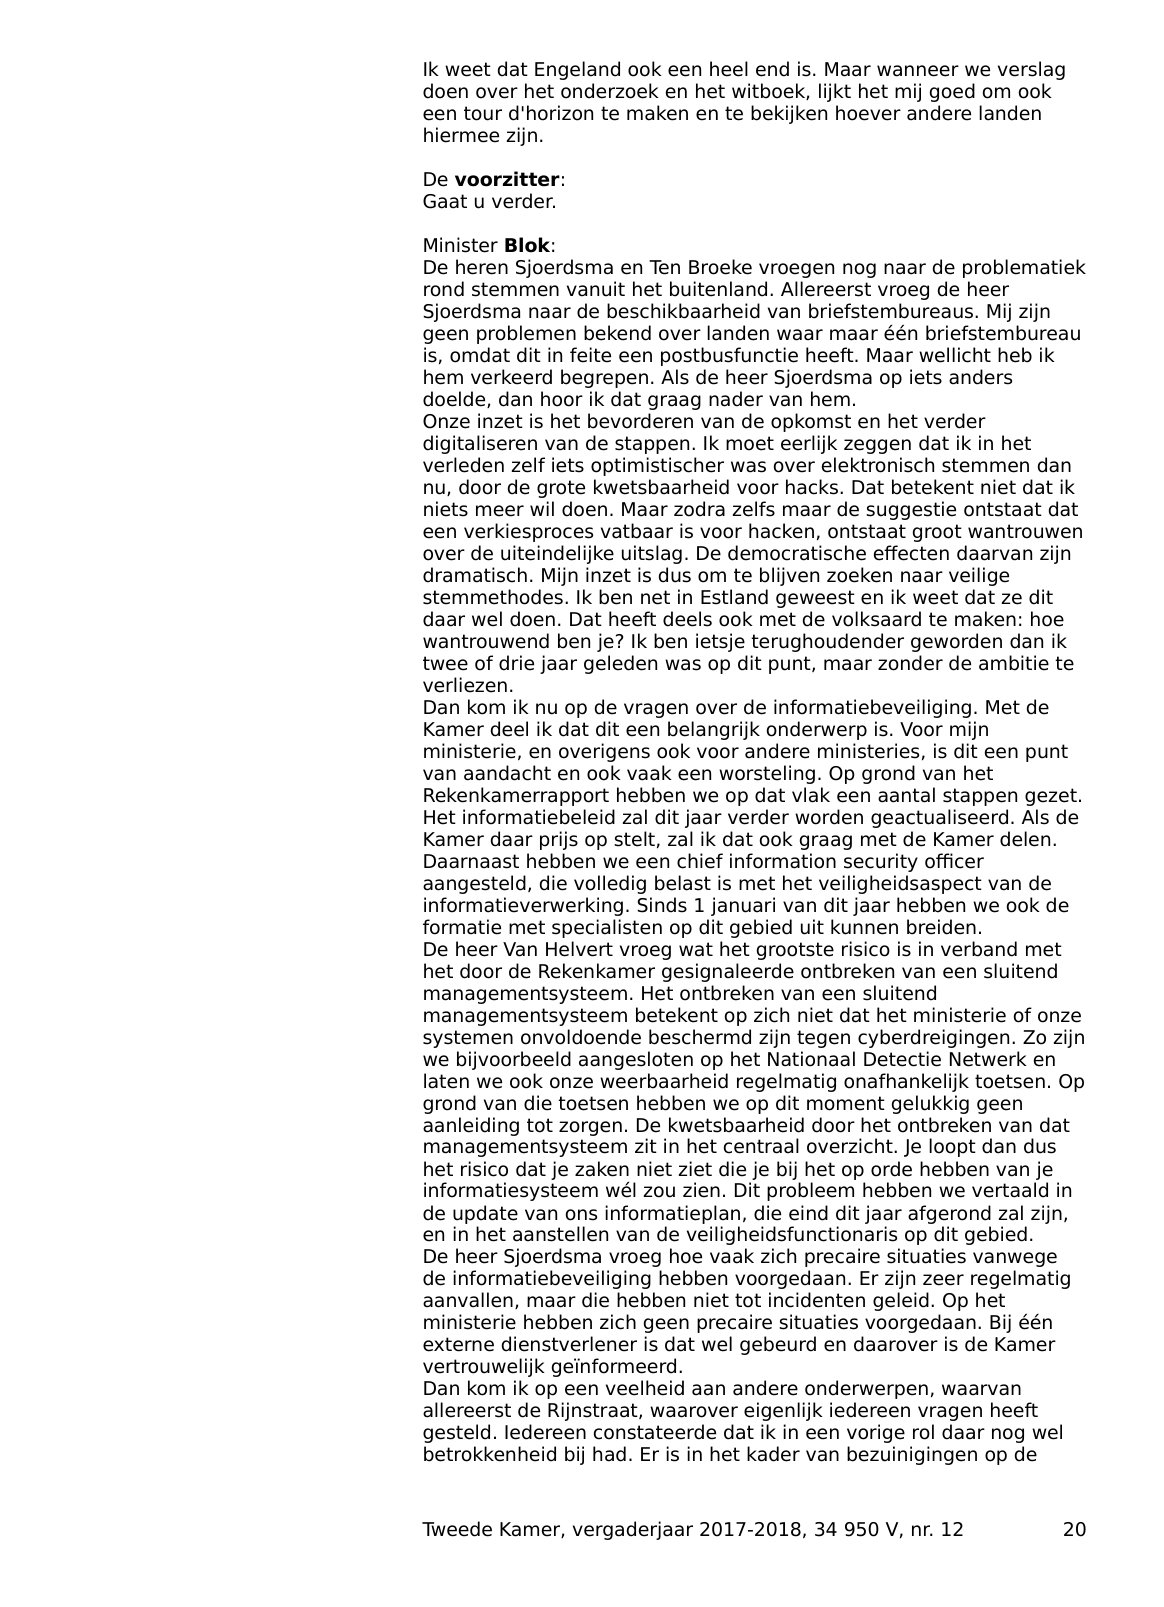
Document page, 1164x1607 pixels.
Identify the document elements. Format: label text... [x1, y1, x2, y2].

text Gaat u verder. [422, 191, 1087, 213]
text Dan kom ik nu op de vragen over de informatiebeveiliging. Met de Kamer deel ik dat dit een belangrijk onderwerp is. Voor mijn ministerie, en overigens ook voor andere ministeries, is dit een punt van aandacht en ook vaak een worsteling. Op grond van het Rekenkamerrapport hebben we op dat vlak een aantal stappen gezet. Het informatiebeleid zal dit jaar verder worden geactualiseerd. Als de Kamer daar prijs op stelt, zal ik dat ook graag met de Kamer delen. Daarnaast hebben we een chief information security officer aangesteld, die volledig belast is met het veiligheidsaspect van de informatieverwerking. Sinds 1 januari van dit jaar hebben we ook de formatie met specialisten op dit gebied uit kunnen breiden. [422, 697, 1087, 939]
text Ik weet dat Engeland ook een heel end is. Maar wanneer we verslag doen over het onderzoek en het witboek, lijkt het mij goed om ook een tour d'horizon te maken en te bekijken hoever andere landen hiermee zijn. [422, 59, 1087, 147]
text De voorzitter: [422, 169, 1087, 191]
text De heer Van Helvert vroeg wat het grootste risico is in verband met het door de Rekenkamer gesignaleerde ontbreken van een sluitend managementsysteem. Het ontbreken van een sluitend managementsysteem betekent op zich niet dat het ministerie of onze systemen onvoldoende beschermd zijn tegen cyberdreigingen. Zo zijn we bijvoorbeeld aangesloten op het Nationaal Detectie Netwerk en laten we ook onze weerbaarheid regelmatig onafhankelijk toetsen. Op grond van die toetsen hebben we op dit moment gelukkig geen aanleiding tot zorgen. De kwetsbaarheid door het ontbreken van dat managementsysteem zit in het centraal overzicht. Je loopt dan dus het risico dat je zaken niet ziet die je bij het op orde hebben van je informatiesysteem wél zou zien. Dit probleem hebben we vertaald in de update van ons informatieplan, die eind dit jaar afgerond zal zijn, en in het aanstellen van de veiligheidsfunctionaris op dit gebied. [422, 939, 1087, 1246]
text Minister Blok: [422, 235, 1087, 257]
text Dan kom ik op een veelheid aan andere onderwerpen, waarvan allereerst de Rijnstraat, waarover eigenlijk iedereen vragen heeft gesteld. Iedereen constateerde dat ik in een vorige rol daar nog wel betrokkenheid bij had. Er is in het kader van bezuinigingen op de [422, 1378, 1087, 1466]
text Onze inzet is het bevorderen van de opkomst en het verder digitaliseren van de stappen. Ik moet eerlijk zeggen dat ik in het verleden zelf iets optimistischer was over elektronisch stemmen dan nu, door de grote kwetsbaarheid voor hacks. Dat betekent niet dat ik niets meer wil doen. Maar zodra zelfs maar de suggestie ontstaat dat een verkiesproces vatbaar is voor hacken, ontstaat groot wantrouwen over de uiteindelijke uitslag. De democratische effecten daarvan zijn dramatisch. Mijn inzet is dus om te blijven zoeken naar veilige stemmethodes. Ik ben net in Estland geweest en ik weet dat ze dit daar wel doen. Dat heeft deels ook met de volksaard te maken: hoe wantrouwend ben je? Ik ben ietsje terughoudender geworden dan ik twee of drie jaar geleden was op dit punt, maar zonder de ambitie te verliezen. [422, 411, 1087, 697]
text De heer Sjoerdsma vroeg hoe vaak zich precaire situaties vanwege de informatiebeveiliging hebben voorgedaan. Er zijn zeer regelmatig aanvallen, maar die hebben niet tot incidenten geleid. Op het ministerie hebben zich geen precaire situaties voorgedaan. Bij één externe dienstverlener is dat wel gebeurd en daarover is de Kamer vertrouwelijk geïnformeerd. [422, 1246, 1087, 1378]
text De heren Sjoerdsma en Ten Broeke vroegen nog naar de problematiek rond stemmen vanuit het buitenland. Allereerst vroeg de heer Sjoerdsma naar de beschikbaarheid van briefstembureaus. Mij zijn geen problemen bekend over landen waar maar één briefstembureau is, omdat dit in feite een postbusfunctie heeft. Maar wellicht heb ik hem verkeerd begrepen. Als de heer Sjoerdsma op iets anders doelde, dan hoor ik dat graag nader van hem. [422, 257, 1087, 411]
